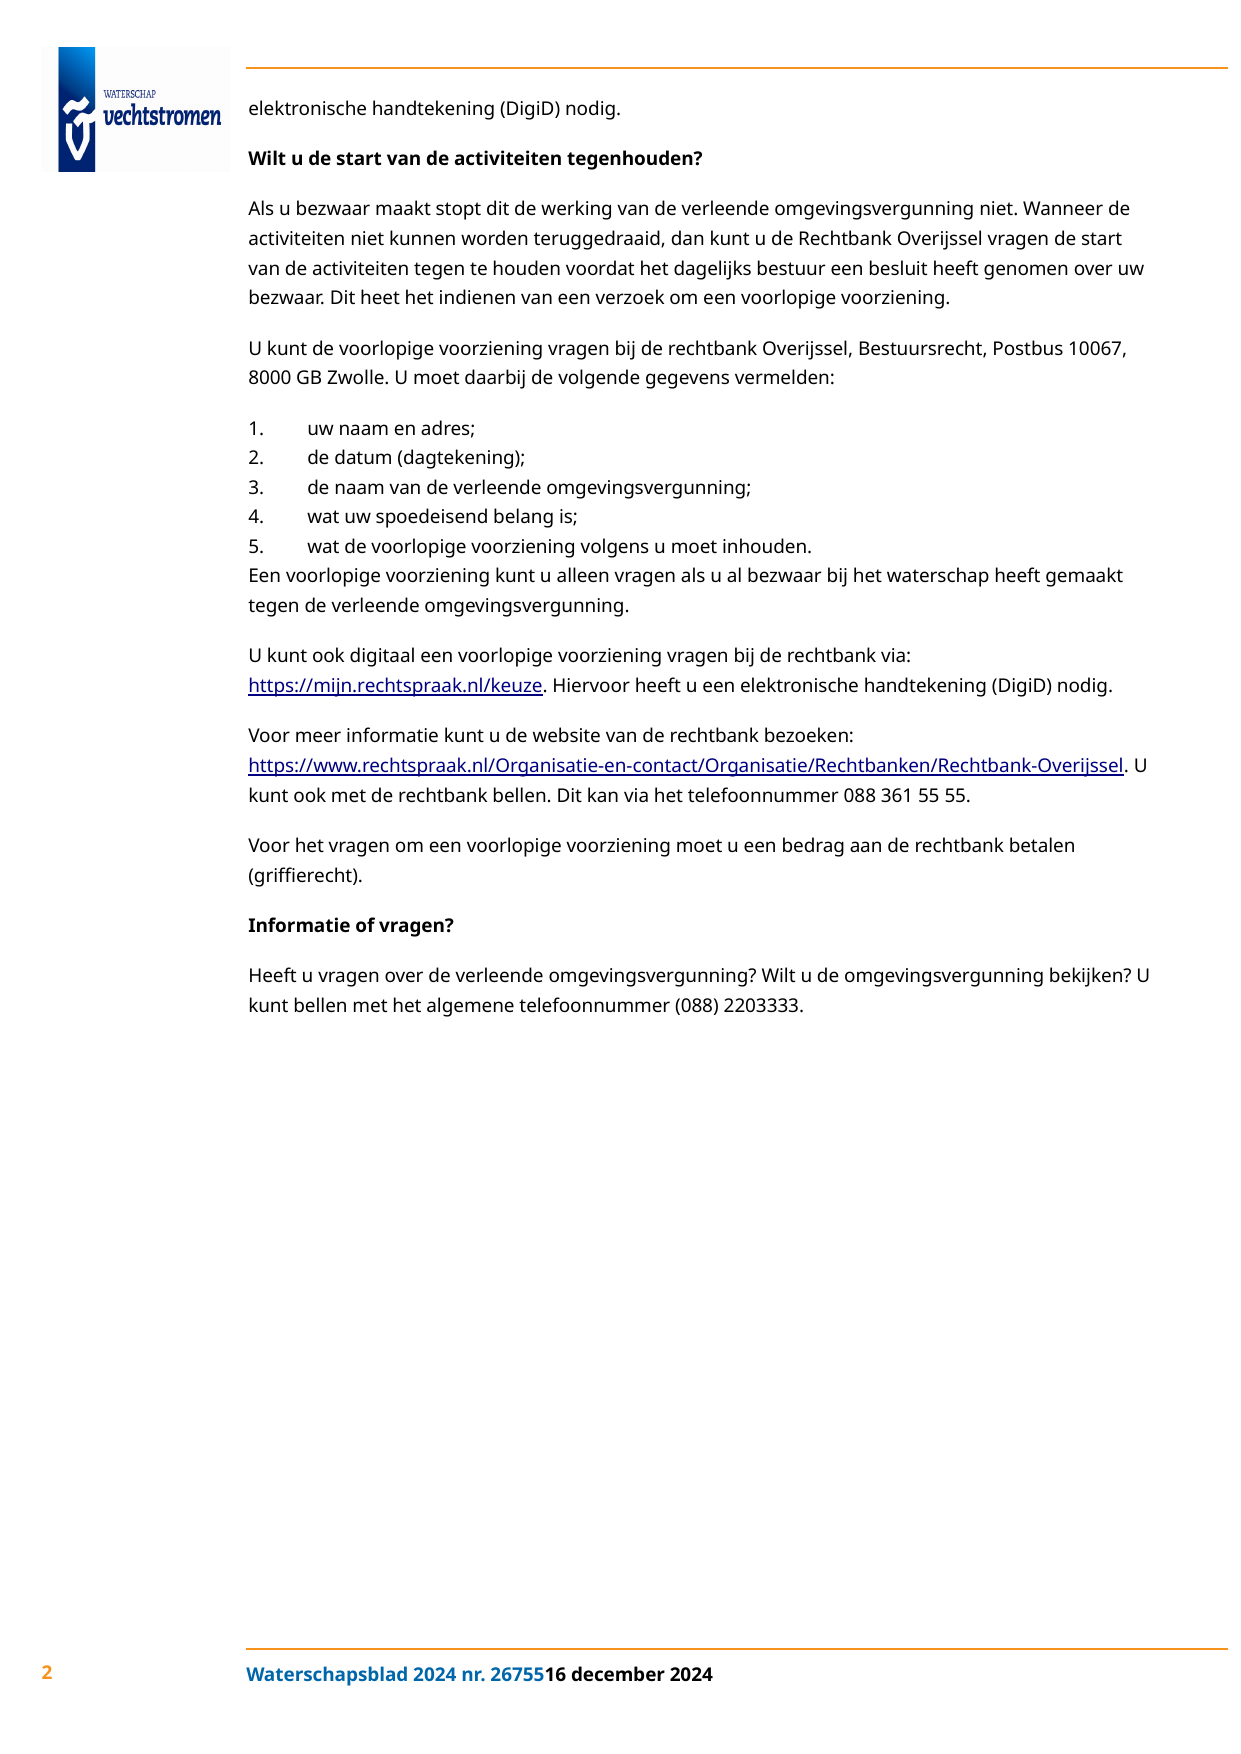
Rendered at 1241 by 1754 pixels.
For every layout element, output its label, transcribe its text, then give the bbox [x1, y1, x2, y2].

list de datum (dagtekening); [248, 444, 1152, 470]
text Voor het vragen om een voorlopige voorziening moet u een bedrag aan de rechtbank betalen (griffierecht). [248, 832, 1152, 888]
text Als u bezwaar maakt stopt dit de werking van de verleende omgevingsvergunning niet. Wanneer de activiteiten niet kunnen worden teruggedraaid, dan kunt u de Rechtbank Overijssel vragen de start van de activiteiten tegen te houden voordat het dagelijks bestuur een besluit heeft genomen over uw bezwaar. Dit heet het indienen van een verzoek om een voorlopige voorziening. [248, 196, 1152, 310]
picture [41, 47, 231, 172]
text Heeft u vragen over de verleende omgevingsvergunning? Wilt u de omgevingsvergunning bekijken? U kunt bellen met het algemene telefoonnummer (088) 2203333. [248, 963, 1152, 1018]
list uw naam en adres; [248, 415, 1152, 441]
text U kunt ook digitaal een voorlopige voorziening vragen bij de rechtbank via: https://mijn.rechtspraak.nl/keuze. Hiervoor heeft u een elektronische handtekening (DigiD) nodig. [248, 643, 1152, 698]
text elektronische handtekening (DigiD) nodig. [248, 95, 1152, 121]
list wat uw spoedeisend belang is; [248, 503, 1152, 529]
text U kunt de voorlopige voorziening vragen bij de rechtbank Overijssel, Bestuursrecht, Postbus 10067, 8000 GB Zwolle. U moet daarbij de volgende gegevens vermelden: [248, 335, 1152, 390]
text Een voorlopige voorziening kunt u alleen vragen als u al bezwaar bij het waterschap heeft gemaakt tegen de verleende omgevingsvergunning. [248, 563, 1152, 618]
list wat de voorlopige voorziening volgens u moet inhouden. [248, 533, 1152, 559]
list de naam van de verleende omgevingsvergunning; [248, 474, 1152, 500]
text Voor meer informatie kunt u de website van de rechtbank bezoeken: https://www.rechtspraak.nl/Organisatie-en-contact/Organisatie/Rechtbanken/Rechtbank-Overijssel. U kunt ook met de rechtbank bellen. Dit kan via het telefoonnummer 088 361 55 55. [248, 723, 1152, 808]
text Informatie of vragen? [248, 912, 1152, 938]
text Wilt u de start van de activiteiten tegenhouden? [248, 145, 1152, 171]
